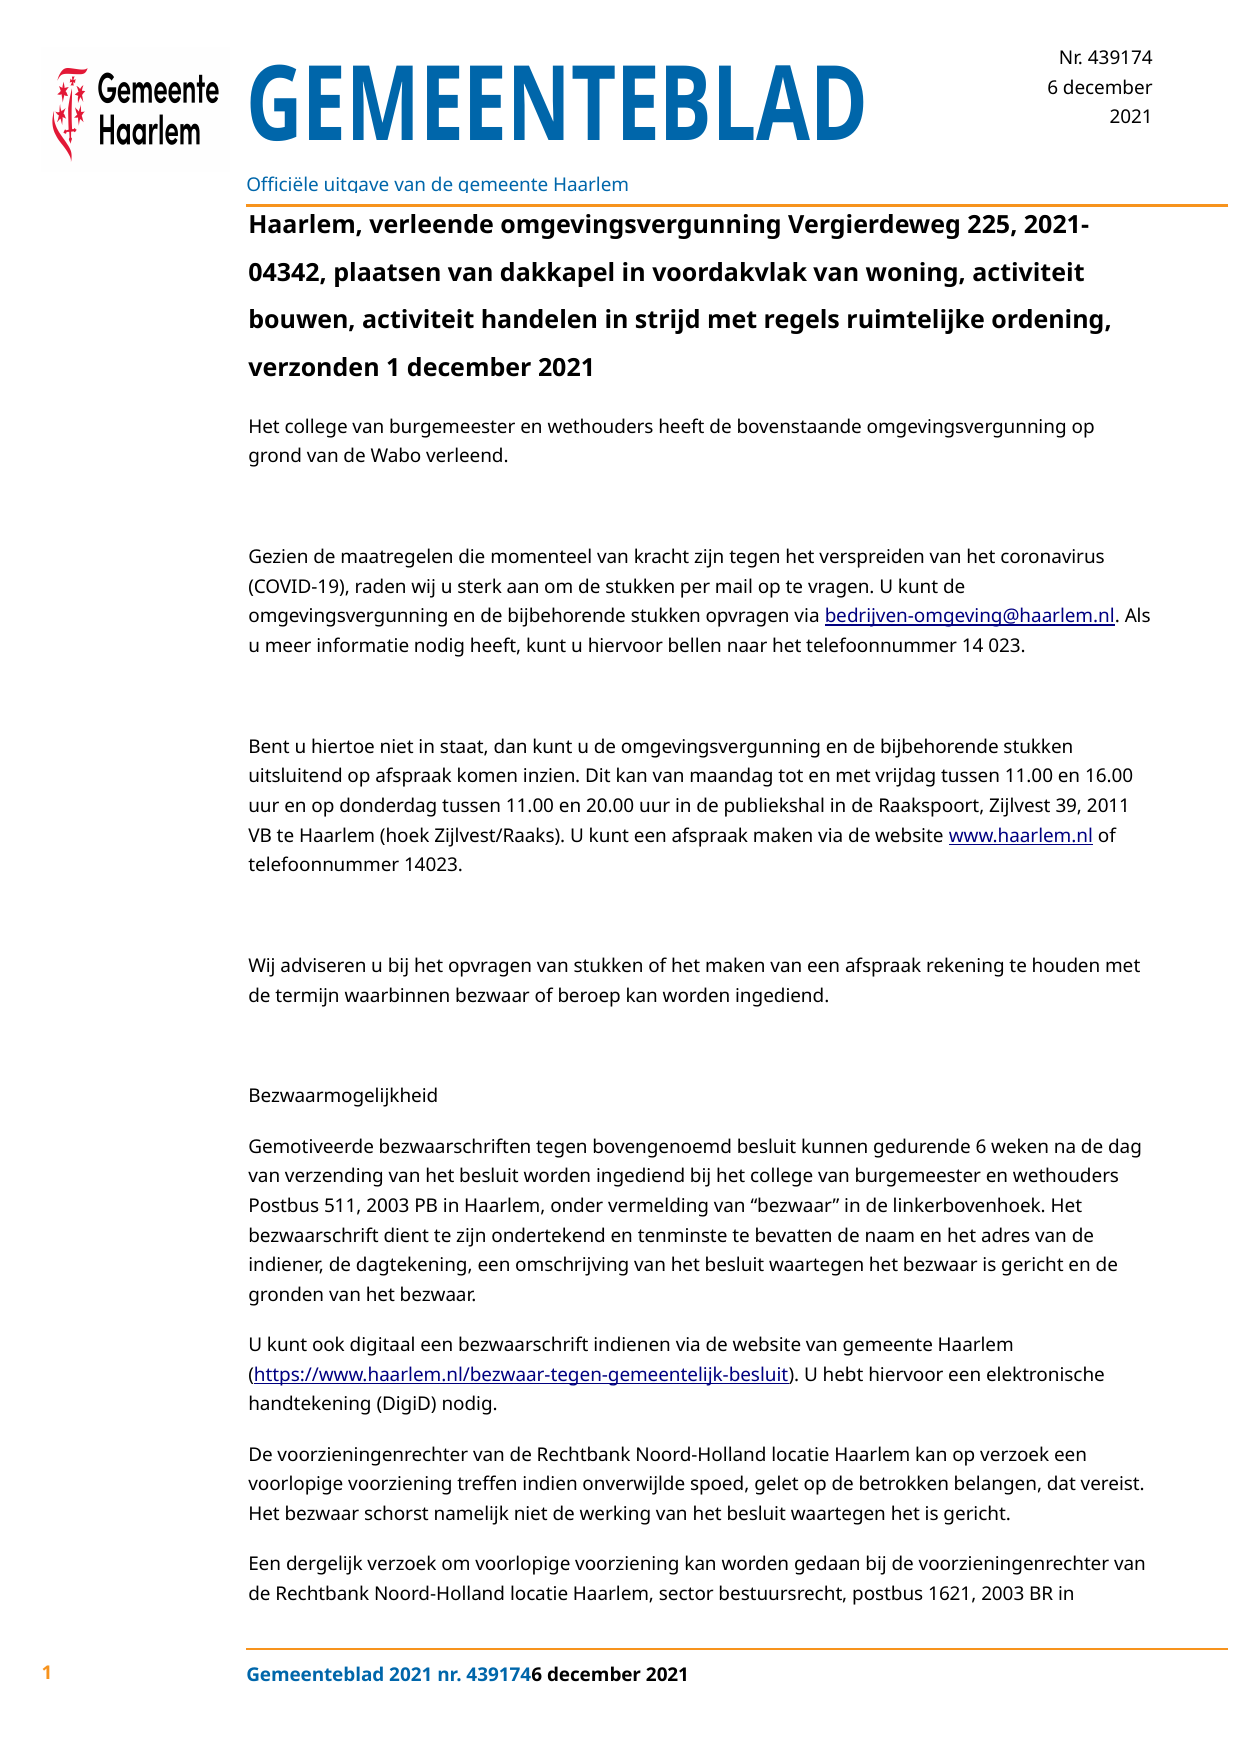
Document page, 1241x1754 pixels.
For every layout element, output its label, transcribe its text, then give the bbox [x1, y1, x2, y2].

text U kunt ook digitaal een bezwaarschrift indienen via de website van gemeente Haarlem (https://www.haarlem.nl/bezwaar-tegen-gemeentelijk-besluit). U hebt hiervoor een elektronische handtekening (DigiD) nodig. [248, 1331, 1152, 1416]
text De voorzieningenrechter van de Rechtbank Noord-Holland locatie Haarlem kan op verzoek een voorlopige voorziening treffen indien onverwijlde spoed, gelet op de betrokken belangen, dat vereist. Het bezwaar schorst namelijk niet de werking van het besluit waartegen het is gericht. [248, 1441, 1152, 1526]
text Gezien de maatregelen die momenteel van kracht zijn tegen het verspreiden van het coronavirus (COVID-19), raden wij u sterk aan om de stukken per mail op te vragen. U kunt de omgevingsvergunning en de bijbehorende stukken opvragen via bedrijven-omgeving@haarlem.nl. Als u meer informatie nodig heeft, kunt u hiervoor bellen naar het telefoonnummer 14 023. [248, 543, 1152, 658]
text Bent u hiertoe niet in staat, dan kunt u de omgevingsvergunning en de bijbehorende stukken uitsluitend op afspraak komen inzien. Dit kan van maandag tot en met vrijdag tussen 11.00 en 16.00 uur en op donderdag tussen 11.00 en 20.00 uur in de publiekshal in de Raakspoort, Zijlvest 39, 2011 VB te Haarlem (hoek Zijlvest/Raaks). U kunt een afspraak maken via de website www.haarlem.nl of telefoonnummer 14023. [248, 733, 1152, 877]
text Het college van burgemeester en wethouders heeft de bovenstaande omgevingsvergunning op grond van de Wabo verleend. [248, 413, 1152, 468]
text Haarlem, verleende omgevingsvergunning Vergierdeweg 225, 2021-04342, plaatsen van dakkapel in voordakvlak van woning, activiteit bouwen, activiteit handelen in strijd met regels ruimtelijke ordening, verzonden 1 december 2021 [248, 207, 1152, 384]
picture [41, 47, 231, 172]
text Wij adviseren u bij het opvragen van stukken of het maken van een afspraak rekening te houden met de termijn waarbinnen bezwaar of beroep kan worden ingediend. [248, 952, 1152, 1008]
text Gemotiveerde bezwaarschriften tegen bovengenoemd besluit kunnen gedurende 6 weken na de dag van verzending van het besluit worden ingediend bij het college van burgemeester en wethouders Postbus 511, 2003 PB in Haarlem, onder vermelding van “bezwaar” in de linkerbovenhoek. Het bezwaarschrift dient te zijn ondertekend en tenminste te bevatten de naam en het adres van de indiener, de dagtekening, een omschrijving van het besluit waartegen het bezwaar is gericht en de gronden van het bezwaar. [248, 1133, 1152, 1307]
text Een dergelijk verzoek om voorlopige voorziening kan worden gedaan bij de voorzieningenrechter van de Rechtbank Noord-Holland locatie Haarlem, sector bestuursrecht, postbus 1621, 2003 BR in [248, 1551, 1152, 1606]
text Bezwaarmogelijkheid [248, 1083, 1152, 1108]
